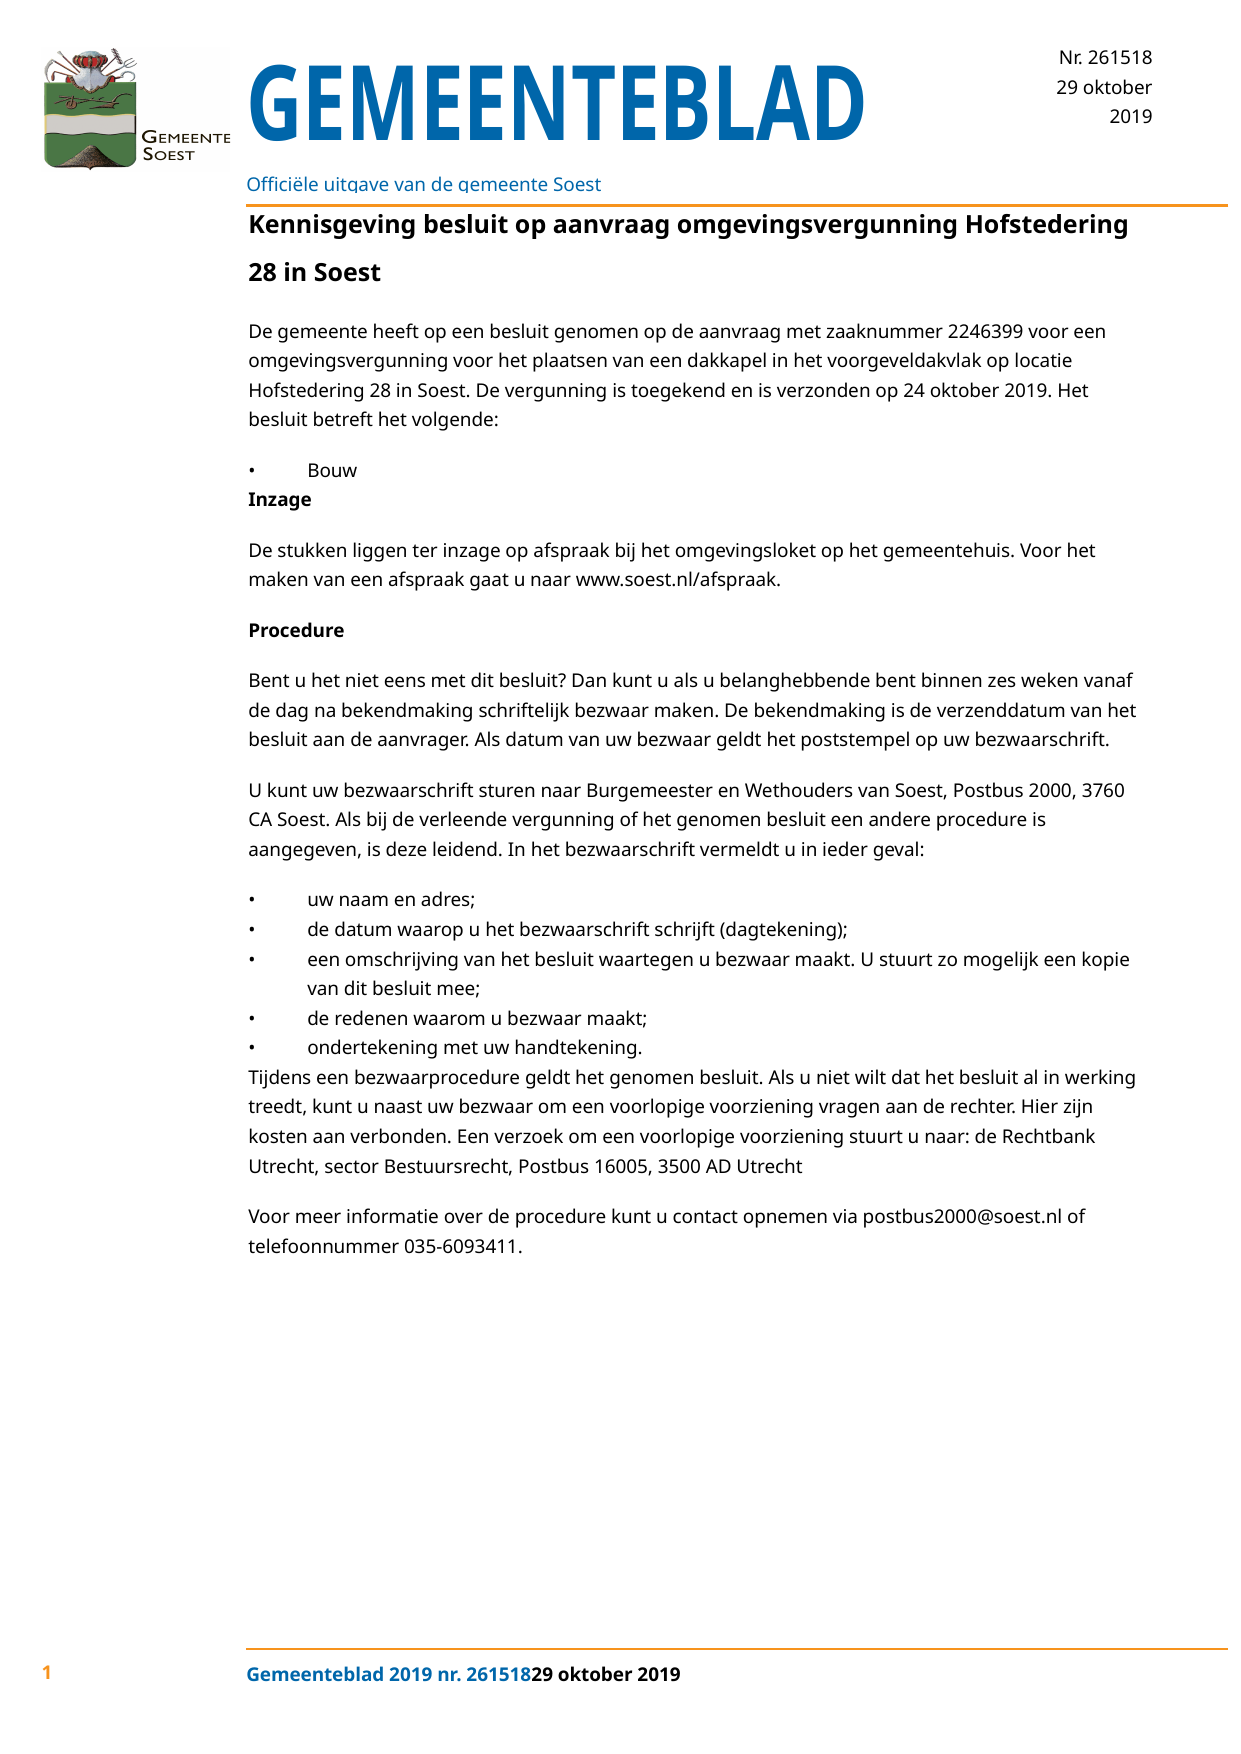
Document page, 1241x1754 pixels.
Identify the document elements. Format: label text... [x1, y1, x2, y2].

text De gemeente heeft op een besluit genomen op de aanvraag met zaaknummer 2246399 voor een omgevingsvergunning voor het plaatsen van een dakkapel in het voorgeveldakvlak op locatie Hofstedering 28 in Soest. De vergunning is toegekend en is verzonden op 24 oktober 2019. Het besluit betreft het volgende: [248, 318, 1152, 432]
text Bent u het niet eens met dit besluit? Dan kunt u als u belanghebbende bent binnen zes weken vanaf de dag na bekendmaking schriftelijk bezwaar maken. De bekendmaking is de verzenddatum van het besluit aan de aanvrager. Als datum van uw bezwaar geldt het poststempel op uw bezwaarschrift. [248, 667, 1152, 752]
text Procedure [248, 617, 1152, 643]
picture [41, 47, 231, 172]
list een omschrijving van het besluit waartegen u bezwaar maakt. U stuurt zo mogelijk een kopie van dit besluit mee; [248, 946, 1152, 1001]
list de redenen waarom u bezwaar maakt; [248, 1005, 1152, 1031]
list de datum waarop u het bezwaarschrift schrijft (dagtekening); [248, 916, 1152, 942]
text Kennisgeving besluit op aanvraag omgevingsvergunning Hofstedering 28 in Soest [248, 207, 1152, 288]
list Bouw [248, 457, 1152, 483]
list uw naam en adres; [248, 887, 1152, 912]
text Inzage [248, 487, 1152, 512]
list ondertekening met uw handtekening. [248, 1034, 1152, 1060]
text U kunt uw bezwaarschrift sturen naar Burgemeester en Wethouders van Soest, Postbus 2000, 3760 CA Soest. Als bij de verleende vergunning of het genomen besluit een andere procedure is aangegeven, is deze leidend. In het bezwaarschrift vermeldt u in ieder geval: [248, 777, 1152, 862]
text Voor meer informatie over de procedure kunt u contact opnemen via postbus2000@soest.nl of telefoonnummer 035-6093411. [248, 1203, 1152, 1259]
text De stukken liggen ter inzage op afspraak bij het omgevingsloket op het gemeentehuis. Voor het maken van een afspraak gaat u naar www.soest.nl/afspraak. [248, 537, 1152, 592]
text Tijdens een bezwaarprocedure geldt het genomen besluit. Als u niet wilt dat het besluit al in werking treedt, kunt u naast uw bezwaar om een voorlopige voorziening vragen aan de rechter. Hier zijn kosten aan verbonden. Een verzoek om een voorlopige voorziening stuurt u naar: de Rechtbank Utrecht, sector Bestuursrecht, Postbus 16005, 3500 AD Utrecht [248, 1064, 1152, 1179]
